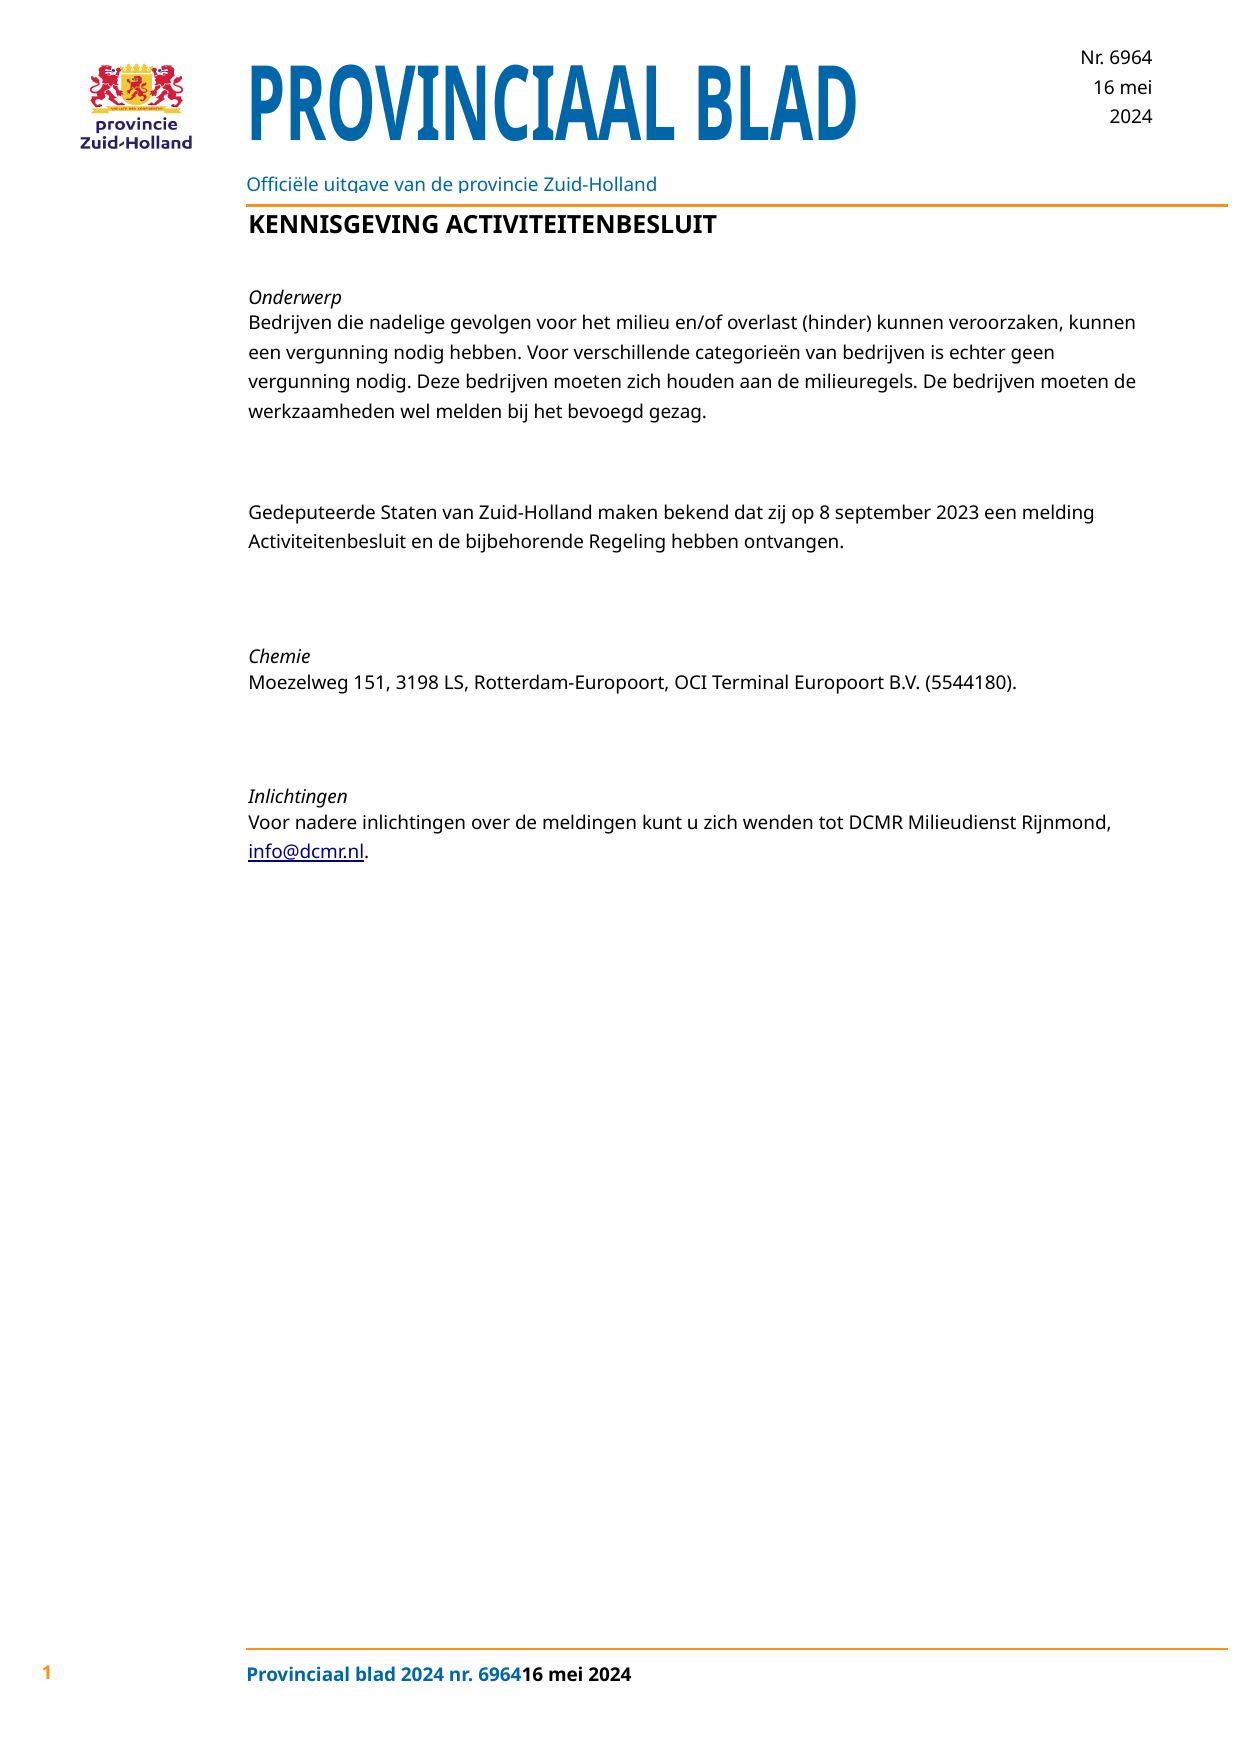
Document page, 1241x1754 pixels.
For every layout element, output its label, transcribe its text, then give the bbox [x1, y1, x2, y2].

text Moezelweg 151, 3198 LS, Rotterdam-Europoort, OCI Terminal Europoort B.V. (5544180). [248, 669, 1152, 694]
text KENNISGEVING ACTIVITEITENBESLUIT [248, 207, 1152, 241]
text Inlichtingen [248, 783, 1152, 809]
picture [41, 47, 231, 172]
text Chemie [248, 643, 1152, 669]
text Onderwerp [248, 284, 1152, 309]
text Gedeputeerde Staten van Zuid-Holland maken bekend dat zij op 8 september 2023 een melding Activiteitenbesluit en de bijbehorende Regeling hebben ontvangen. [248, 499, 1152, 554]
text Voor nadere inlichtingen over de meldingen kunt u zich wenden tot DCMR Milieudienst Rijnmond, info@dcmr.nl. [248, 809, 1152, 864]
text Bedrijven die nadelige gevolgen voor het milieu en/of overlast (hinder) kunnen veroorzaken, kunnen een vergunning nodig hebben. Voor verschillende categorieën van bedrijven is echter geen vergunning nodig. Deze bedrijven moeten zich houden aan de milieuregels. De bedrijven moeten de werkzaamheden wel melden bij het bevoegd gezag. [248, 309, 1152, 424]
